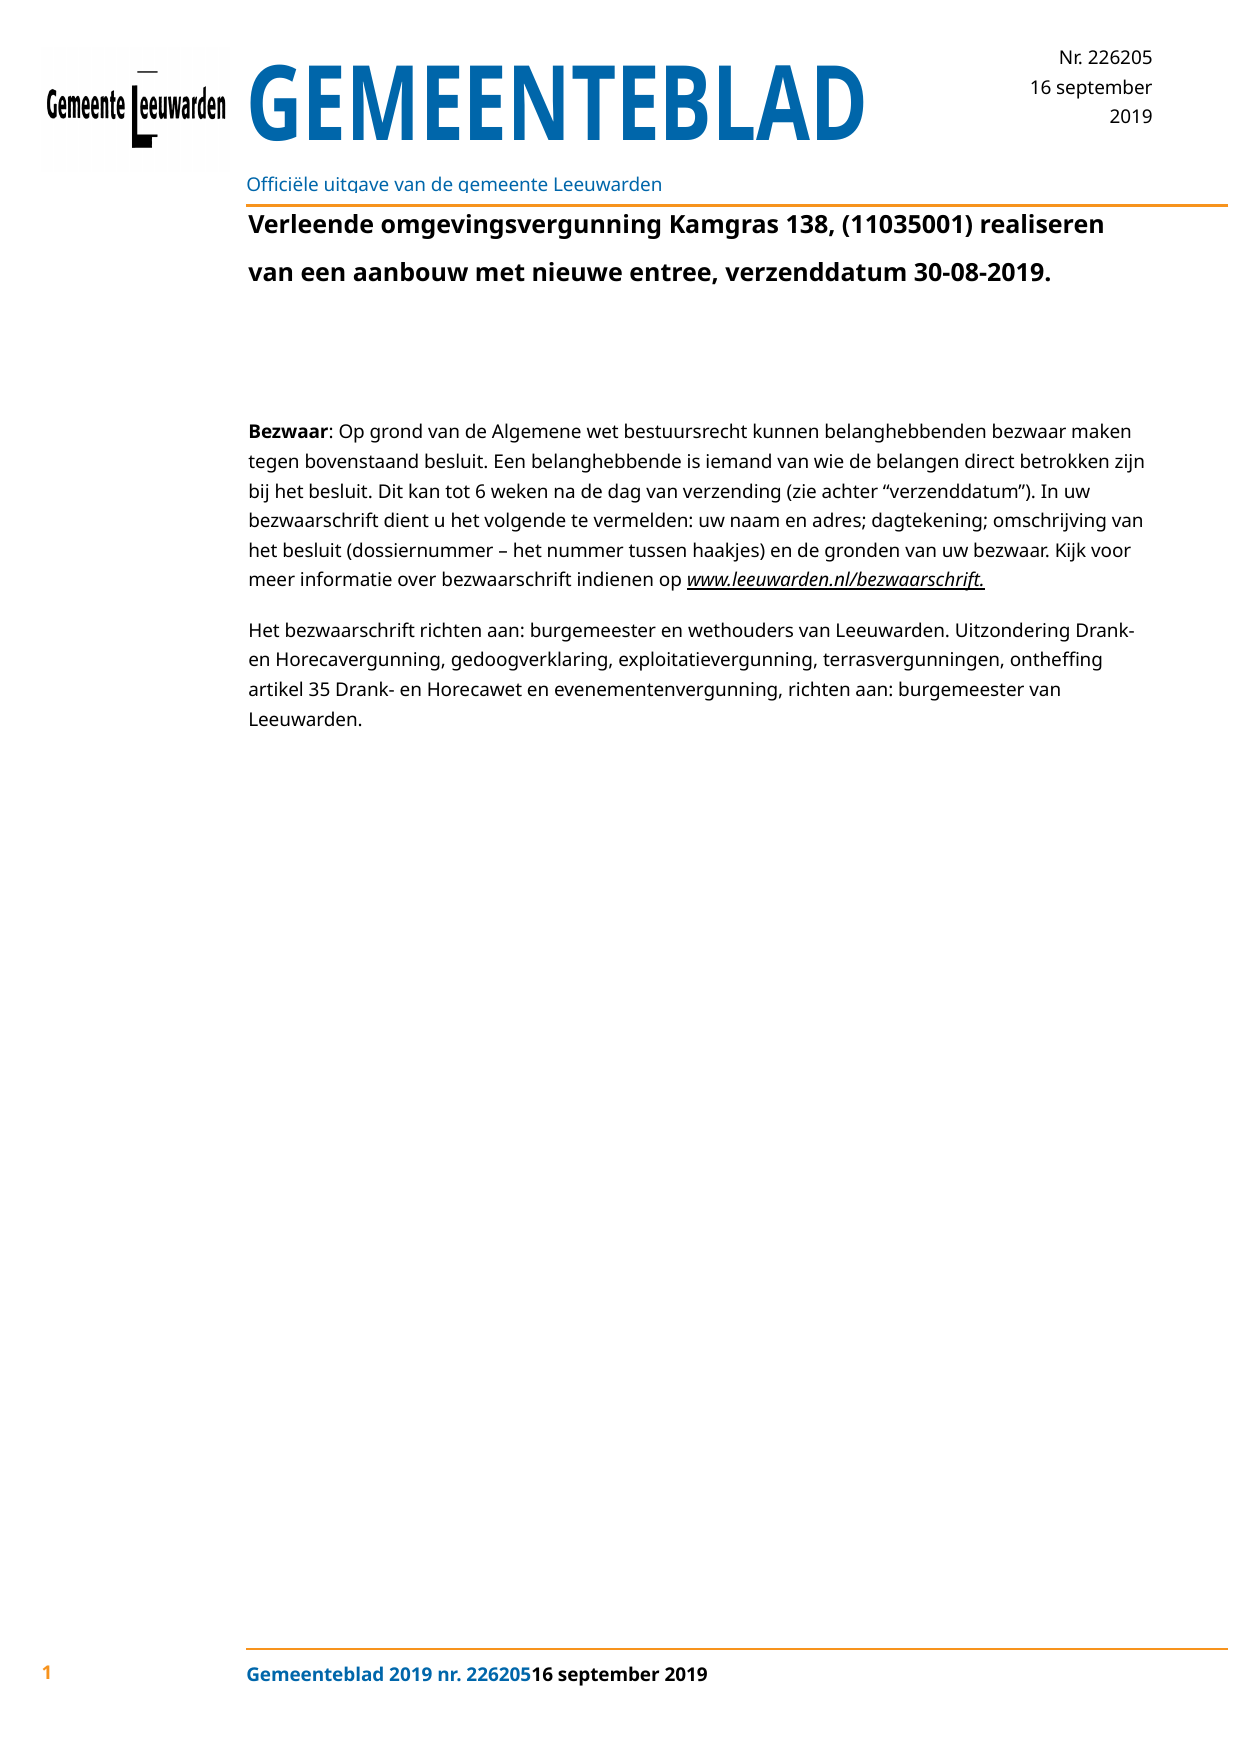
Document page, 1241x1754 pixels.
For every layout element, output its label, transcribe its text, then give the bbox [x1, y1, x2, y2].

picture [41, 47, 231, 172]
text Bezwaar: Op grond van de Algemene wet bestuursrecht kunnen belanghebbenden bezwaar maken tegen bovenstaand besluit. Een belanghebbende is iemand van wie de belangen direct betrokken zijn bij het besluit. Dit kan tot 6 weken na de dag van verzending (zie achter “verzenddatum”). In uw bezwaarschrift dient u het volgende te vermelden: uw naam en adres; dagtekening; omschrijving van het besluit (dossiernummer – het nummer tussen haakjes) en de gronden van uw bezwaar. Kijk voor meer informatie over bezwaarschrift indienen op www.leeuwarden.nl/bezwaarschrift. [248, 419, 1152, 592]
text Verleende omgevingsvergunning Kamgras 138, (11035001) realiseren van een aanbouw met nieuwe entree, verzenddatum 30-08-2019. [248, 207, 1152, 288]
text Het bezwaarschrift richten aan: burgemeester en wethouders van Leeuwarden. Uitzondering Drank- en Horecavergunning, gedoogverklaring, exploitatievergunning, terrasvergunningen, ontheffing artikel 35 Drank- en Horecawet en evenementenvergunning, richten aan: burgemeester van Leeuwarden. [248, 617, 1152, 732]
